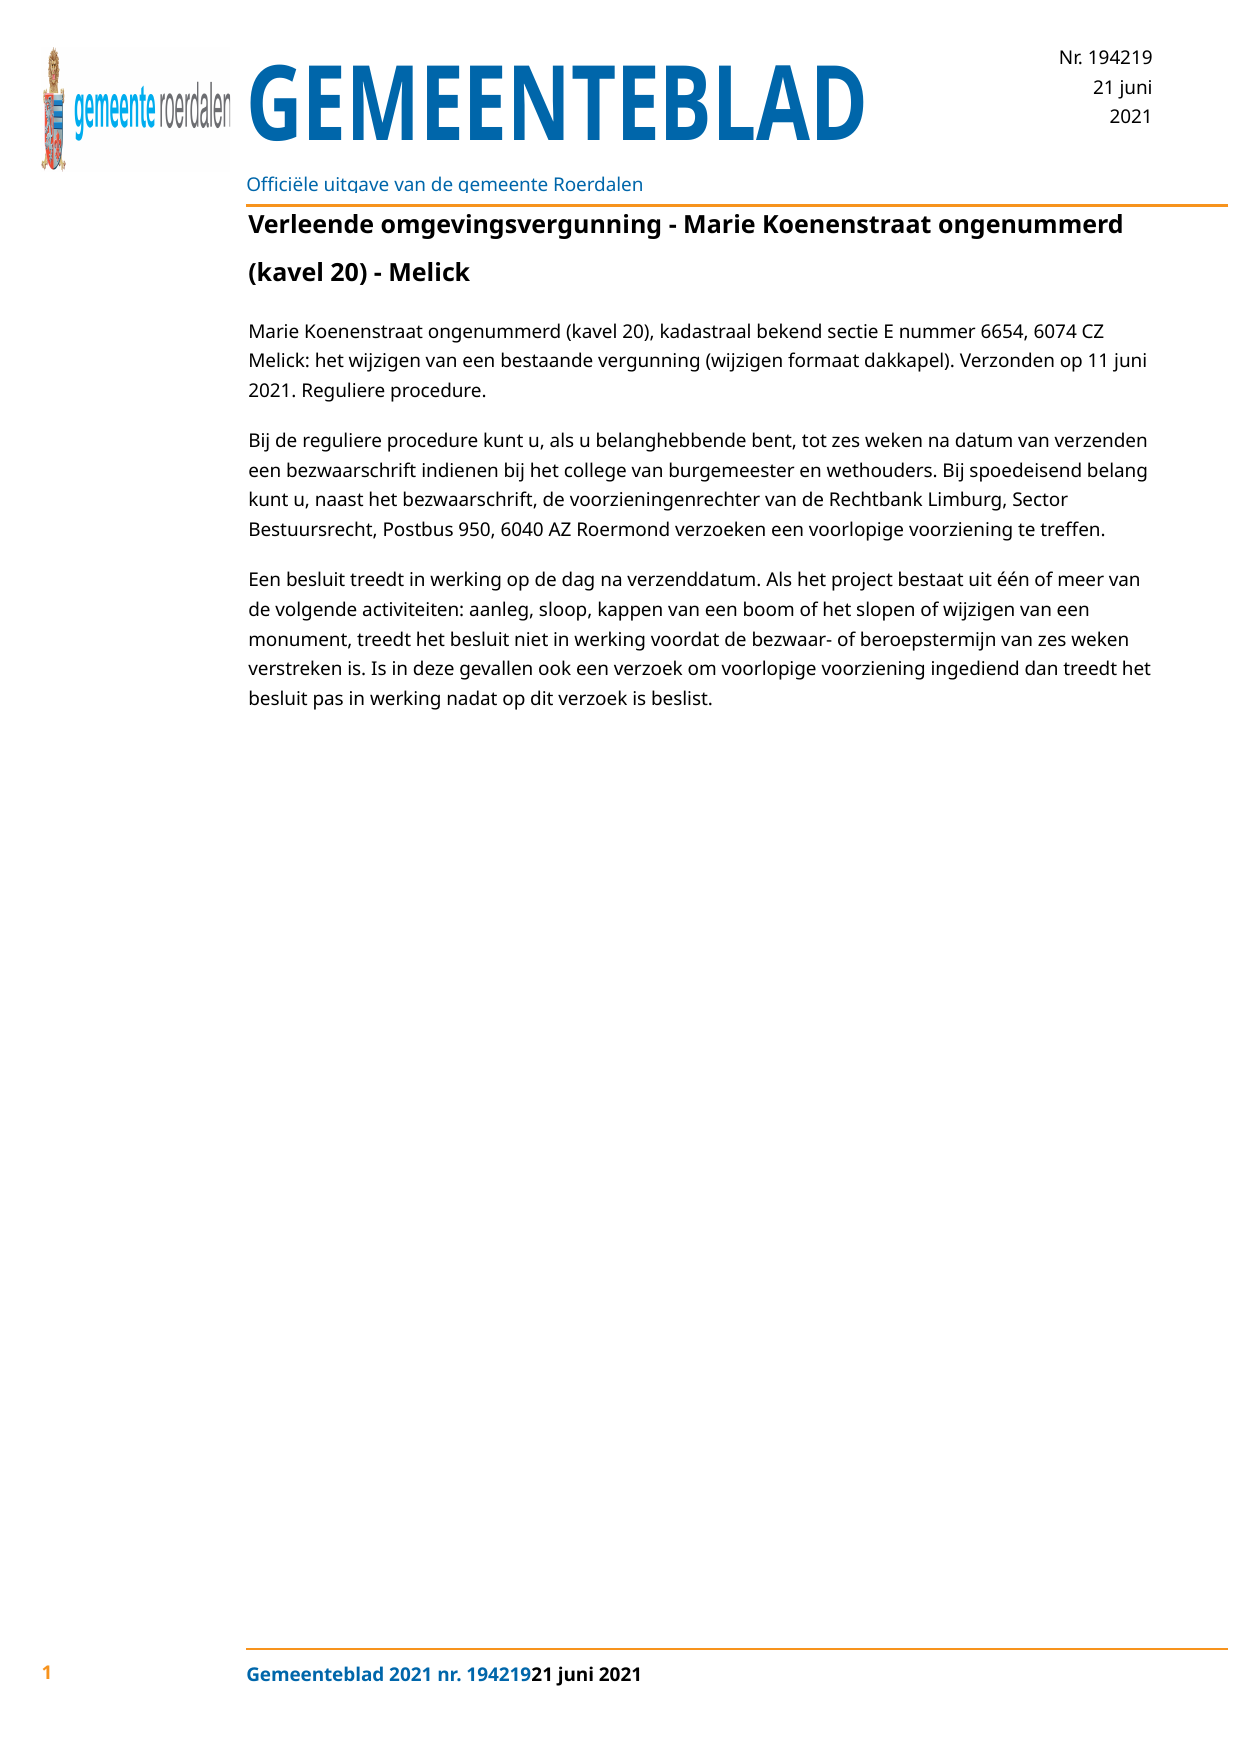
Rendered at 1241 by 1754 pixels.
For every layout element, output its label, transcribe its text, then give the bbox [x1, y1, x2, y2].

text Bij de reguliere procedure kunt u, als u belanghebbende bent, tot zes weken na datum van verzenden een bezwaarschrift indienen bij het college van burgemeester en wethouders. Bij spoedeisend belang kunt u, naast het bezwaarschrift, de voorzieningenrechter van de Rechtbank Limburg, Sector Bestuursrecht, Postbus 950, 6040 AZ Roermond verzoeken een voorlopige voorziening te treffen. [248, 427, 1152, 542]
text Marie Koenenstraat ongenummerd (kavel 20), kadastraal bekend sectie E nummer 6654, 6074 CZ Melick: het wijzigen van een bestaande vergunning (wijzigen formaat dakkapel). Verzonden op 11 juni 2021. Reguliere procedure. [248, 318, 1152, 403]
text Een besluit treedt in werking op de dag na verzenddatum. Als het project bestaat uit één of meer van de volgende activiteiten: aanleg, sloop, kappen van een boom of het slopen of wijzigen van een monument, treedt het besluit niet in werking voordat de bezwaar- of beroepstermijn van zes weken verstreken is. Is in deze gevallen ook een verzoek om voorlopige voorziening ingediend dan treedt het besluit pas in werking nadat op dit verzoek is beslist. [248, 567, 1152, 711]
picture [41, 47, 231, 172]
text Verleende omgevingsvergunning - Marie Koenenstraat ongenummerd (kavel 20) - Melick [248, 207, 1152, 288]
